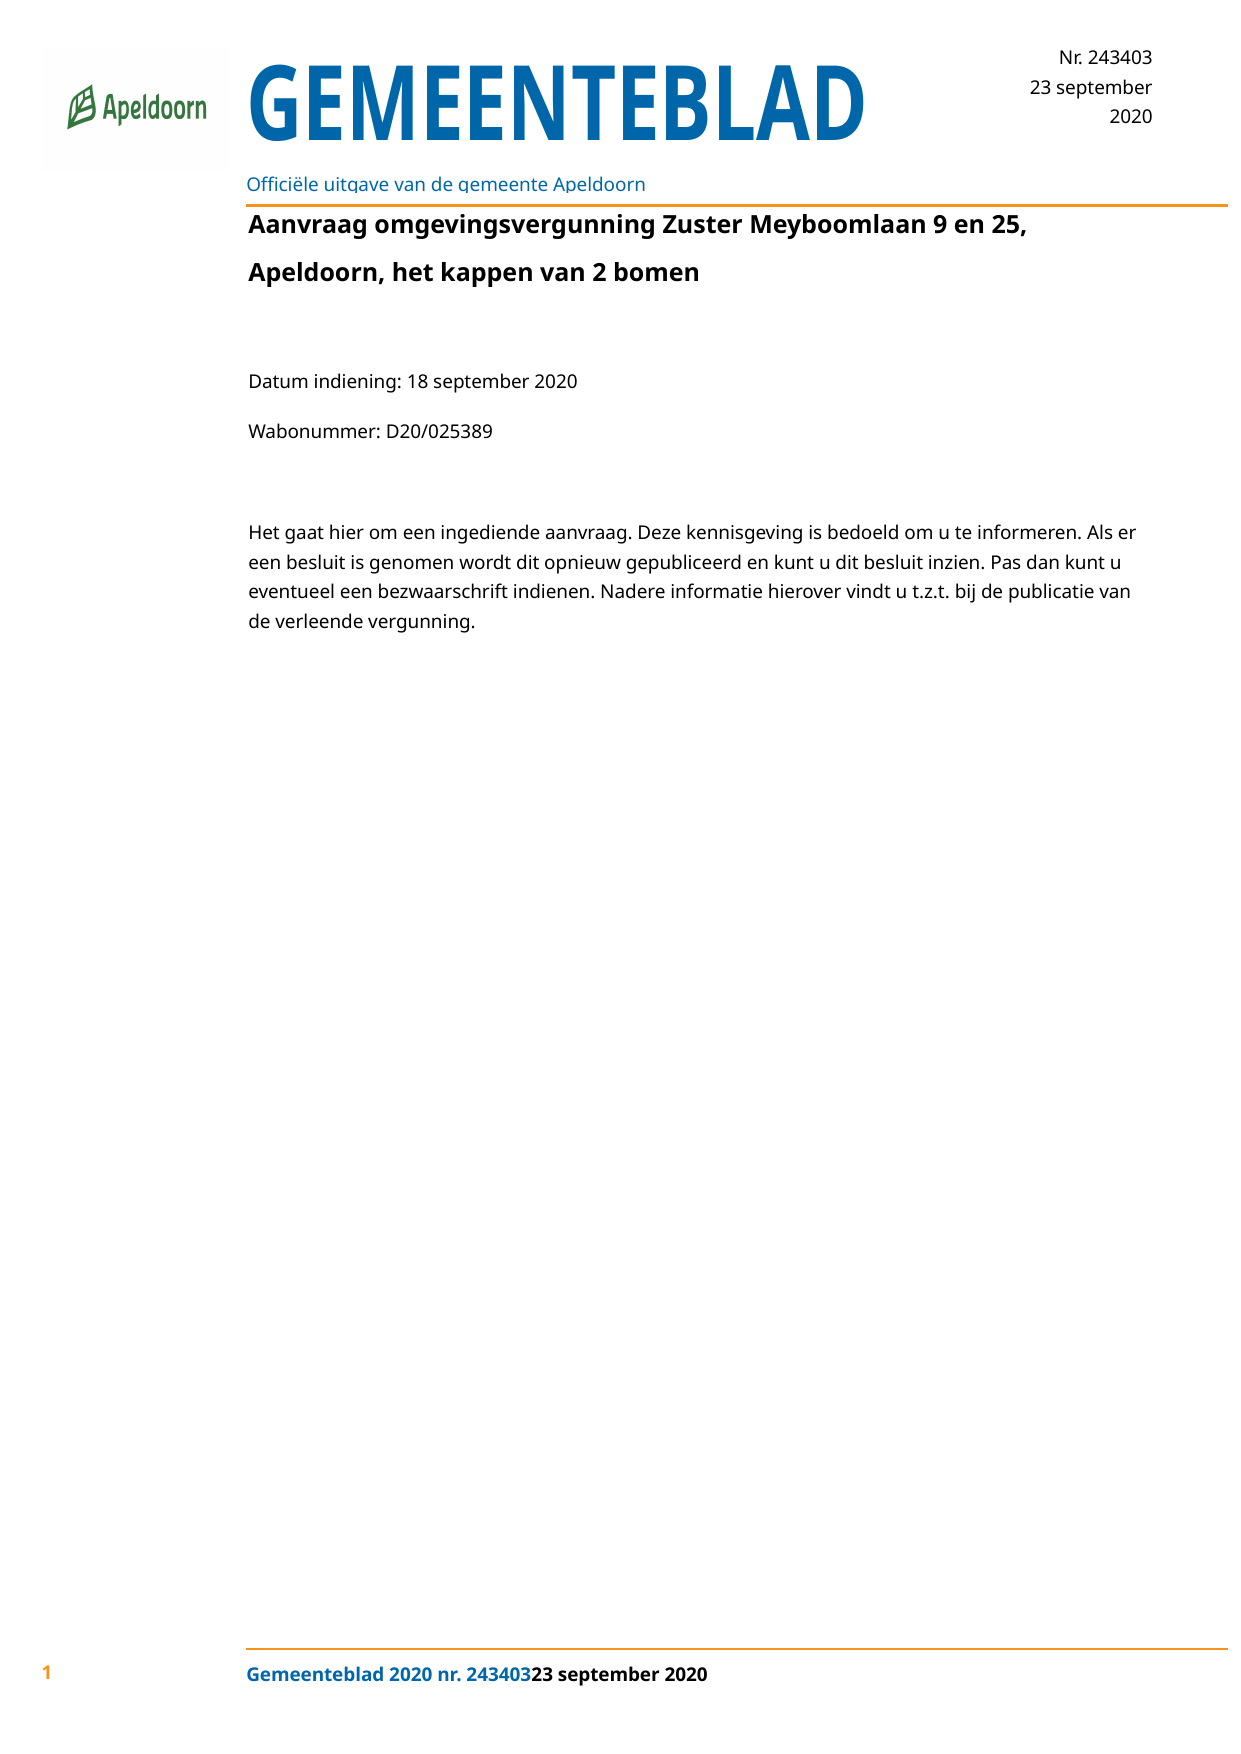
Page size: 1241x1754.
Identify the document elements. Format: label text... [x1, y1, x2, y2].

picture [41, 47, 231, 172]
text Aanvraag omgevingsvergunning Zuster Meyboomlaan 9 en 25, Apeldoorn, het kappen van 2 bomen [248, 207, 1152, 288]
text Wabonummer: D20/025389 [248, 419, 1152, 444]
text Het gaat hier om een ingediende aanvraag. Deze kennisgeving is bedoeld om u te informeren. Als er een besluit is genomen wordt dit opnieuw gepubliceerd en kunt u dit besluit inzien. Pas dan kunt u eventueel een bezwaarschrift indienen. Nadere informatie hierover vindt u t.z.t. bij de publicatie van de verleende vergunning. [248, 519, 1152, 634]
text Datum indiening: 18 september 2020 [248, 368, 1152, 394]
